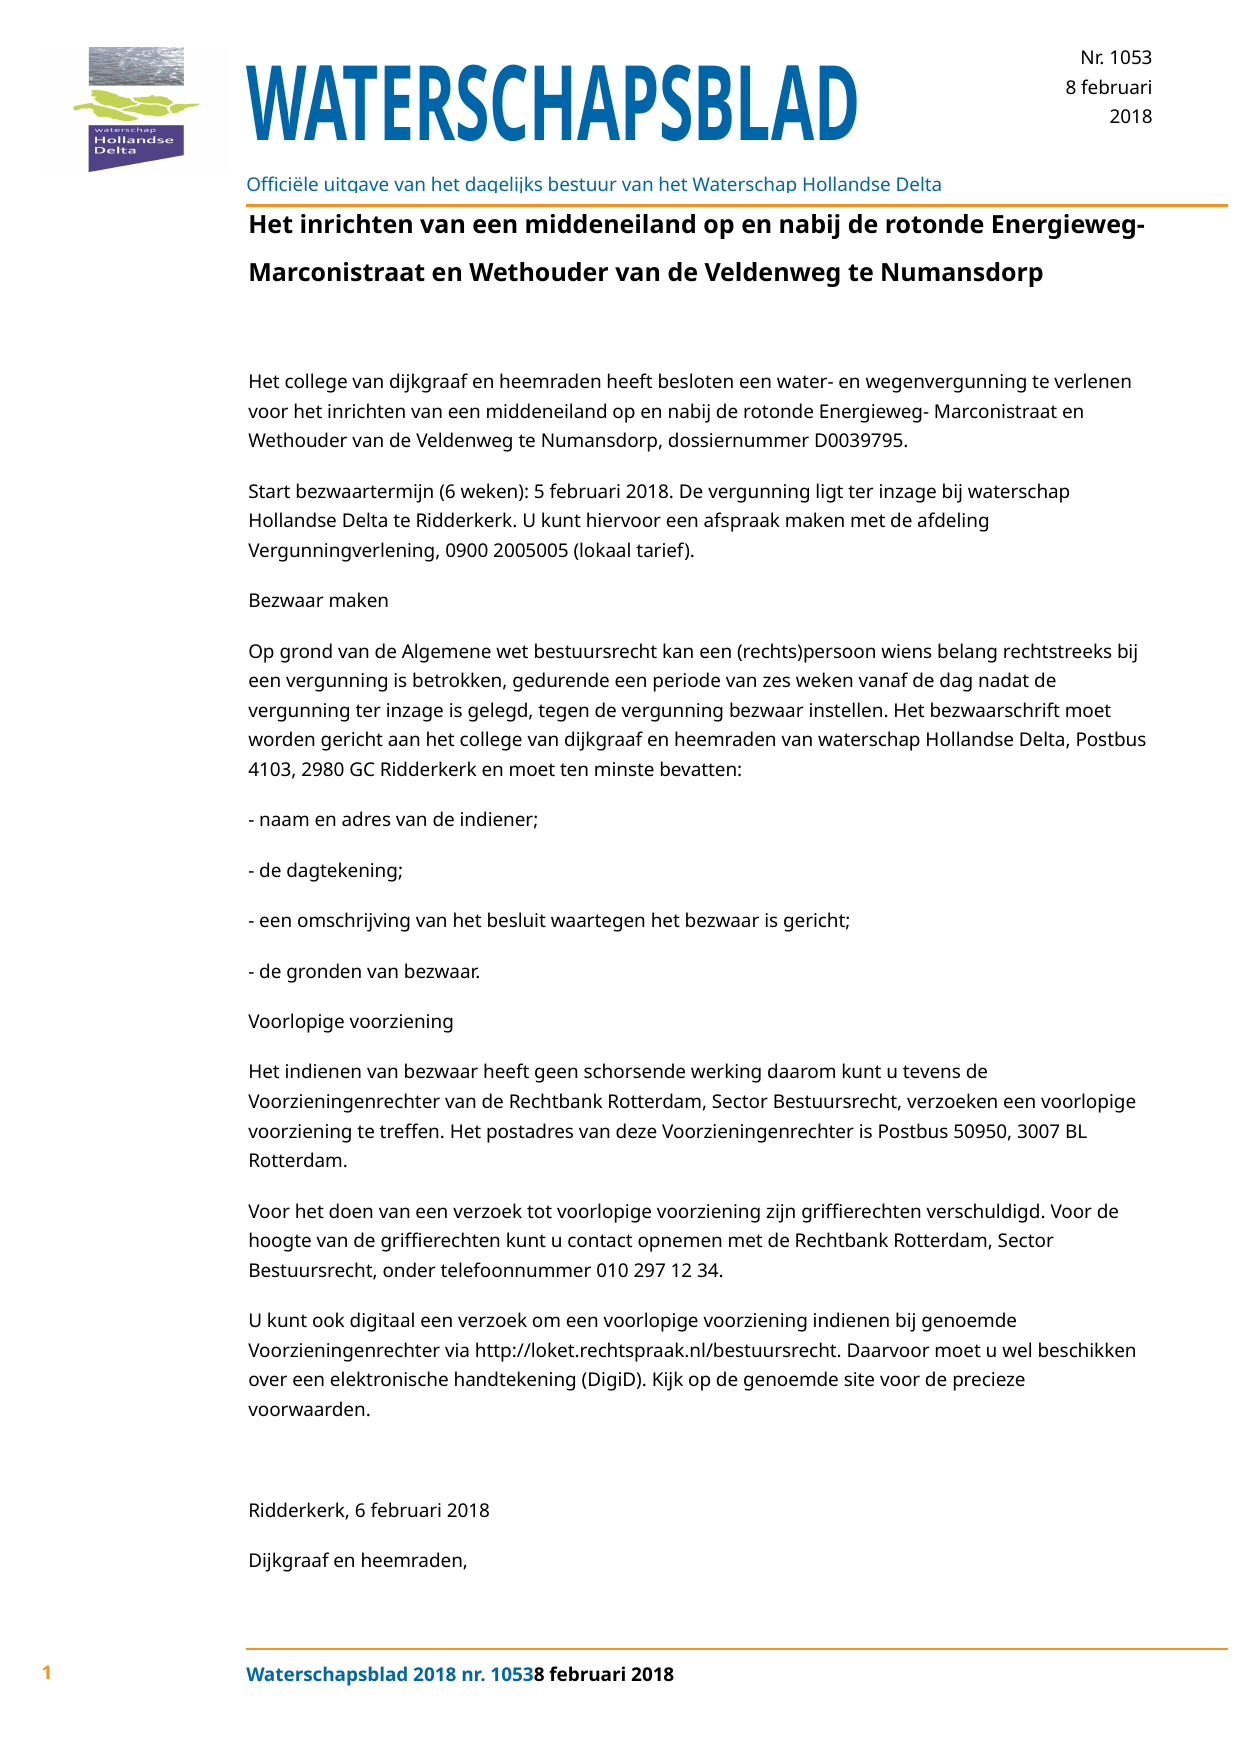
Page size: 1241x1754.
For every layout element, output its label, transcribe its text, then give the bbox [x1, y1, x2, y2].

text Dijkgraaf en heemraden, [248, 1547, 1152, 1573]
text - naam en adres van de indiener; [248, 807, 1152, 832]
text Het inrichten van een middeneiland op en nabij de rotonde Energieweg- Marconistraat en Wethouder van de Veldenweg te Numansdorp [248, 207, 1152, 288]
text U kunt ook digitaal een verzoek om een voorlopige voorziening indienen bij genoemde Voorzieningenrechter via http://loket.rechtspraak.nl/bestuursrecht. Daarvoor moet u wel beschikken over een elektronische handtekening (DigiD). Kijk op de genoemde site voor de precieze voorwaarden. [248, 1307, 1152, 1422]
text - een omschrijving van het besluit waartegen het bezwaar is gericht; [248, 907, 1152, 933]
text Voorlopige voorziening [248, 1008, 1152, 1034]
text Het indienen van bezwaar heeft geen schorsende werking daarom kunt u tevens de Voorzieningenrechter van de Rechtbank Rotterdam, Sector Bestuursrecht, verzoeken een voorlopige voorziening te treffen. Het postadres van deze Voorzieningenrechter is Postbus 50950, 3007 BL Rotterdam. [248, 1059, 1152, 1173]
picture [41, 47, 231, 172]
text Het college van dijkgraaf en heemraden heeft besloten een water- en wegenvergunning te verlenen voor het inrichten van een middeneiland op en nabij de rotonde Energieweg- Marconistraat en Wethouder van de Veldenweg te Numansdorp, dossiernummer D0039795. [248, 368, 1152, 453]
text - de dagtekening; [248, 857, 1152, 883]
text - de gronden van bezwaar. [248, 958, 1152, 984]
text Bezwaar maken [248, 587, 1152, 613]
text Ridderkerk, 6 februari 2018 [248, 1497, 1152, 1523]
text Op grond van de Algemene wet bestuursrecht kan een (rechts)persoon wiens belang rechtstreeks bij een vergunning is betrokken, gedurende een periode van zes weken vanaf de dag nadat de vergunning ter inzage is gelegd, tegen de vergunning bezwaar instellen. Het bezwaarschrift moet worden gericht aan het college van dijkgraaf en heemraden van waterschap Hollandse Delta, Postbus 4103, 2980 GC Ridderkerk en moet ten minste bevatten: [248, 638, 1152, 782]
text Voor het doen van een verzoek tot voorlopige voorziening zijn griffierechten verschuldigd. Voor de hoogte van de griffierechten kunt u contact opnemen met de Rechtbank Rotterdam, Sector Bestuursrecht, onder telefoonnummer 010 297 12 34. [248, 1198, 1152, 1283]
text Start bezwaartermijn (6 weken): 5 februari 2018. De vergunning ligt ter inzage bij waterschap Hollandse Delta te Ridderkerk. U kunt hiervoor een afspraak maken met de afdeling Vergunningverlening, 0900 2005005 (lokaal tarief). [248, 478, 1152, 563]
